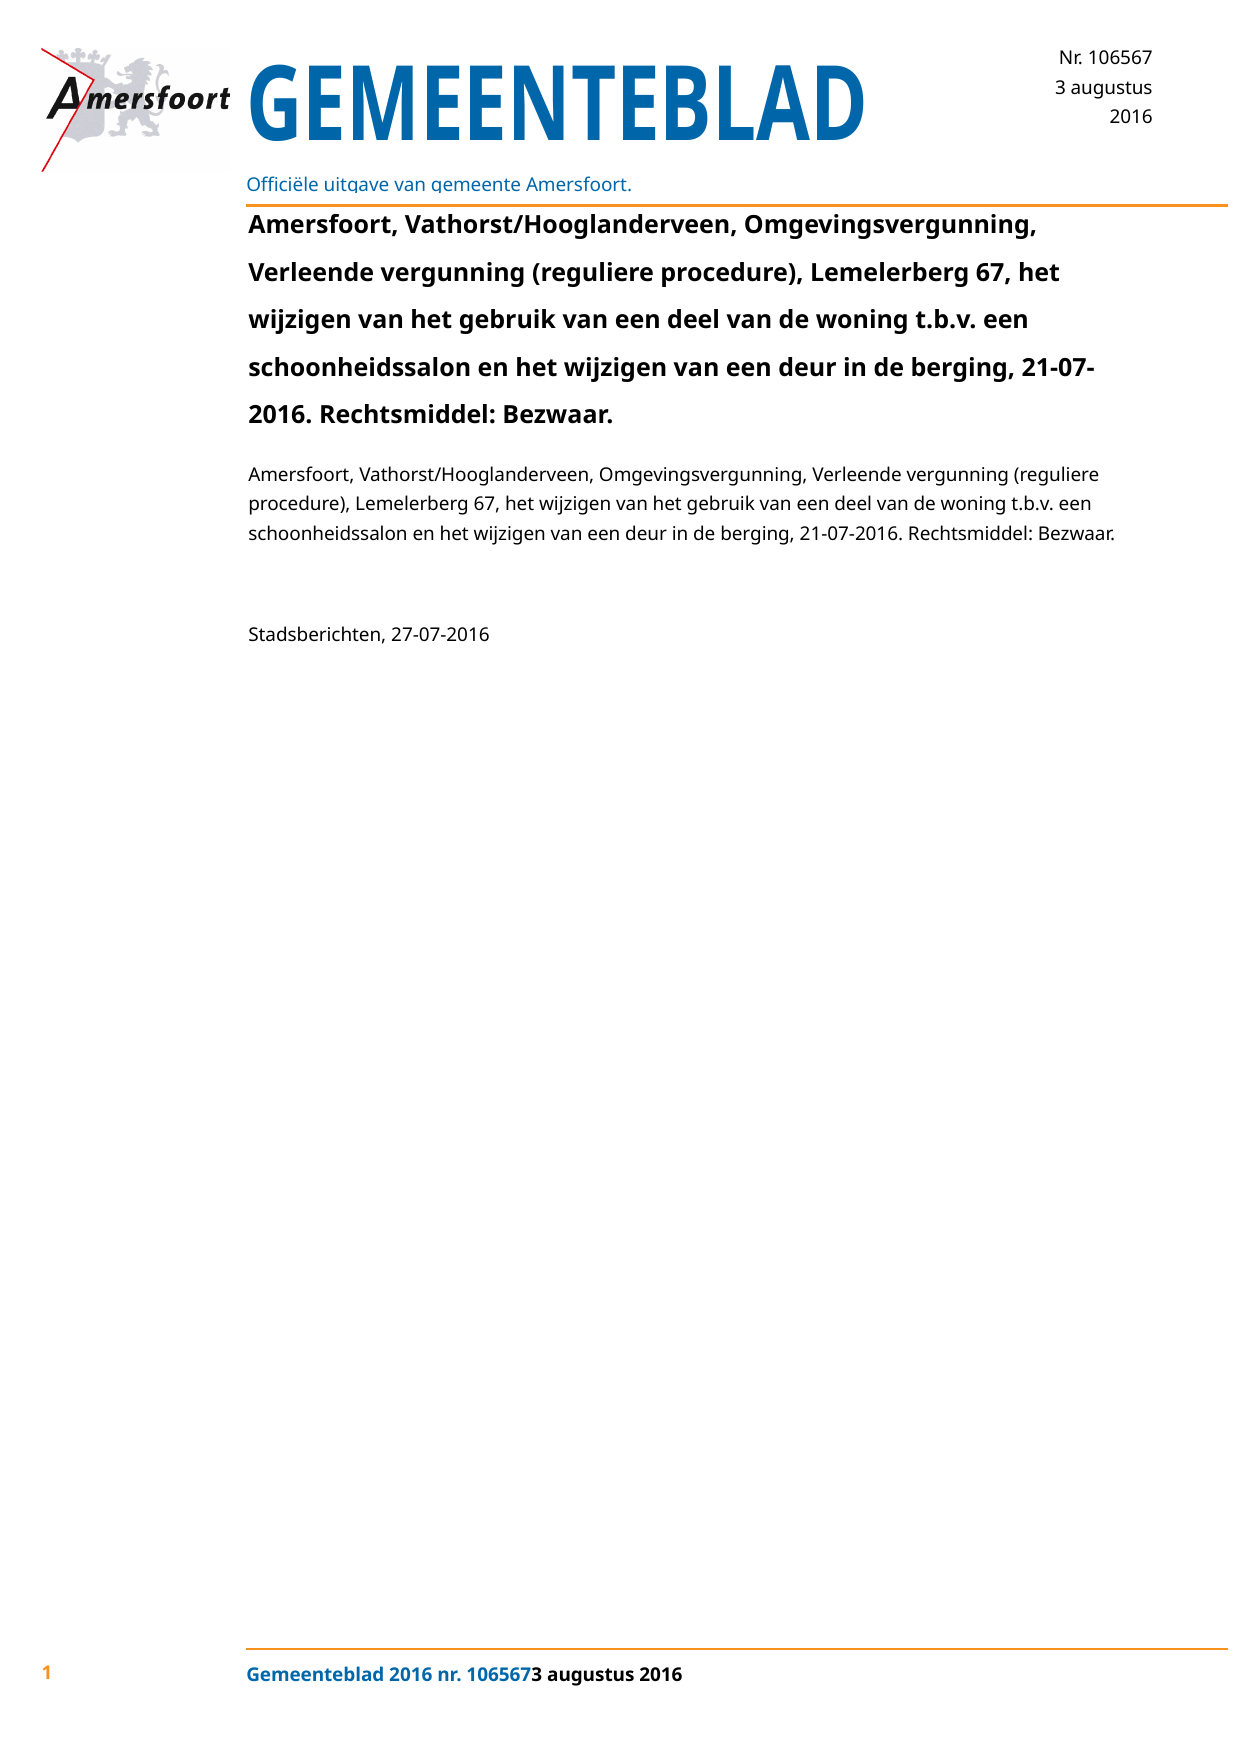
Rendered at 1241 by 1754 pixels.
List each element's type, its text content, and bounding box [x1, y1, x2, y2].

text Amersfoort, Vathorst/Hooglanderveen, Omgevingsvergunning, Verleende vergunning (reguliere procedure), Lemelerberg 67, het wijzigen van het gebruik van een deel van de woning t.b.v. een schoonheidssalon en het wijzigen van een deur in de berging, 21-07-2016. Rechtsmiddel: Bezwaar. [248, 207, 1152, 431]
text Stadsberichten, 27-07-2016 [248, 621, 1152, 646]
picture [41, 47, 231, 172]
text Amersfoort, Vathorst/Hooglanderveen, Omgevingsvergunning, Verleende vergunning (reguliere procedure), Lemelerberg 67, het wijzigen van het gebruik van een deel van de woning t.b.v. een schoonheidssalon en het wijzigen van een deur in de berging, 21-07-2016. Rechtsmiddel: Bezwaar. [248, 461, 1152, 546]
